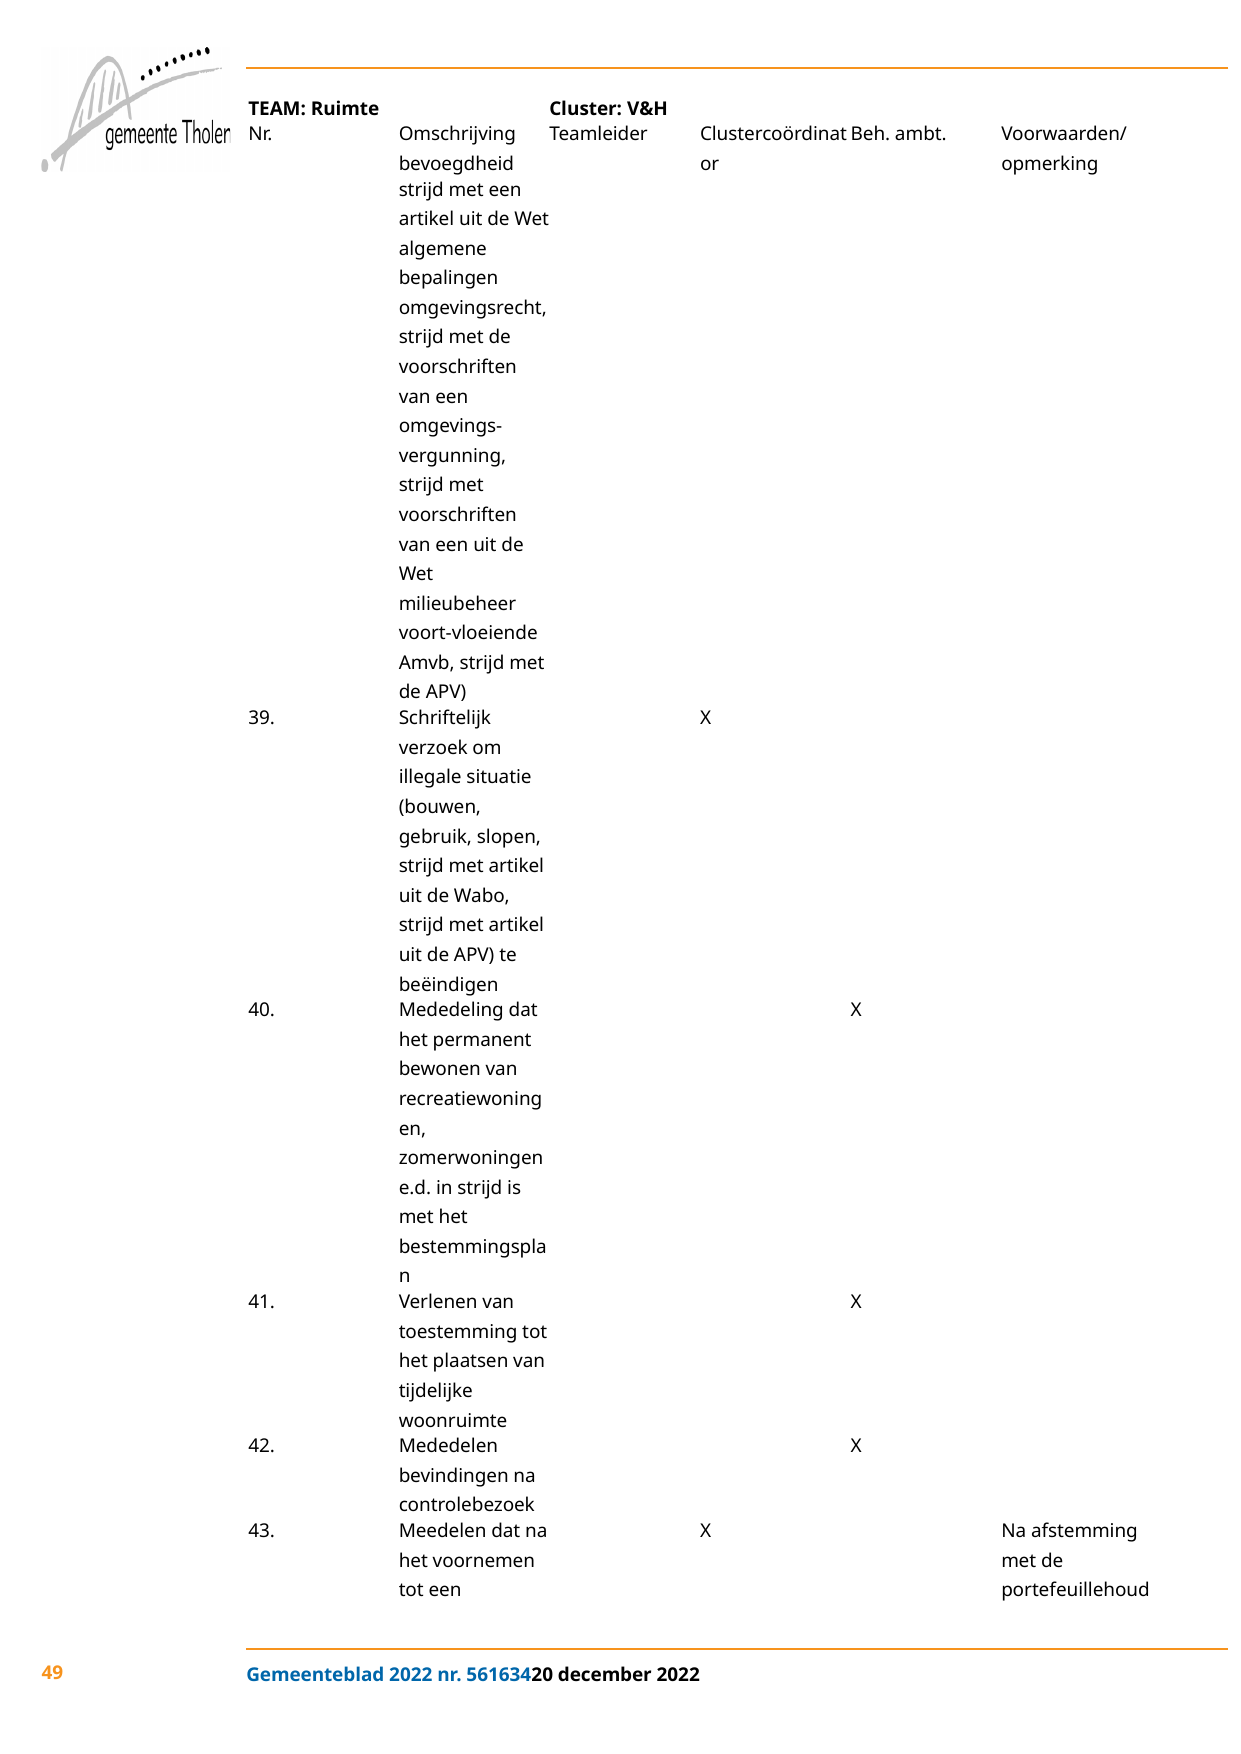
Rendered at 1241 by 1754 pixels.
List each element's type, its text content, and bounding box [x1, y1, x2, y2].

table_cell [850, 1518, 1001, 1602]
table_cell Na afstemming met de portefeuillehoud [1001, 1518, 1152, 1602]
table_cell [850, 705, 1001, 996]
table_header TEAM: Ruimte [248, 95, 549, 121]
table_cell [700, 1289, 850, 1432]
table_cell strijd met een artikel uit de Wet algemene bepalingen omgevingsrecht, strijd met de voorschriften van een omgevings-vergunning, strijd met voorschriften van een uit de Wet milieubeheer voort-vloeiende Amvb, strijd met de APV) [399, 176, 549, 704]
table_cell 43. [248, 1518, 398, 1602]
table_cell [549, 1433, 700, 1517]
table_cell [248, 176, 398, 704]
table_cell X [850, 996, 1001, 1288]
table_cell [700, 176, 850, 704]
table_cell Clustercoördinator [700, 121, 850, 176]
table_cell Mededelen bevindingen na controlebezoek [399, 1433, 549, 1517]
table_cell X [700, 705, 850, 996]
table_cell Voorwaarden/opmerking [1001, 121, 1152, 176]
table_cell [549, 176, 700, 704]
table_cell [549, 1289, 700, 1432]
table_header Cluster: V&H [549, 95, 1152, 121]
table_cell Nr. [248, 121, 398, 176]
table_cell 42. [248, 1433, 398, 1517]
table_cell Teamleider [549, 121, 700, 176]
table_cell [1001, 176, 1152, 704]
table_cell [549, 705, 700, 996]
table_cell Mededeling dat het permanent bewonen van recreatiewoningen, zomerwoningen e.d. in strijd is met het bestemmingsplan [399, 996, 549, 1288]
table_cell Beh. ambt. [850, 121, 1001, 176]
table_cell [549, 996, 700, 1288]
table_cell Verlenen van toestemming tot het plaatsen van tijdelijke woonruimte [399, 1289, 549, 1432]
table_cell Meedelen dat na het voornemen tot een [399, 1518, 549, 1602]
table_cell [549, 1518, 700, 1602]
table_cell Omschrijving bevoegdheid [399, 121, 549, 176]
table_cell [1001, 1289, 1152, 1432]
table_cell [700, 1433, 850, 1517]
table_cell [850, 176, 1001, 704]
picture [41, 47, 231, 172]
table_cell Schriftelijk verzoek om illegale situatie (bouwen, gebruik, slopen, strijd met artikel uit de Wabo, strijd met artikel uit de APV) te beëindigen [399, 705, 549, 996]
table_cell [1001, 1433, 1152, 1517]
table_cell [700, 996, 850, 1288]
table_cell 41. [248, 1289, 398, 1432]
table_cell X [850, 1289, 1001, 1432]
table_cell [1001, 996, 1152, 1288]
table_cell X [700, 1518, 850, 1602]
table_cell 39. [248, 705, 398, 996]
table_cell [1001, 705, 1152, 996]
table_cell 40. [248, 996, 398, 1288]
table_cell X [850, 1433, 1001, 1517]
